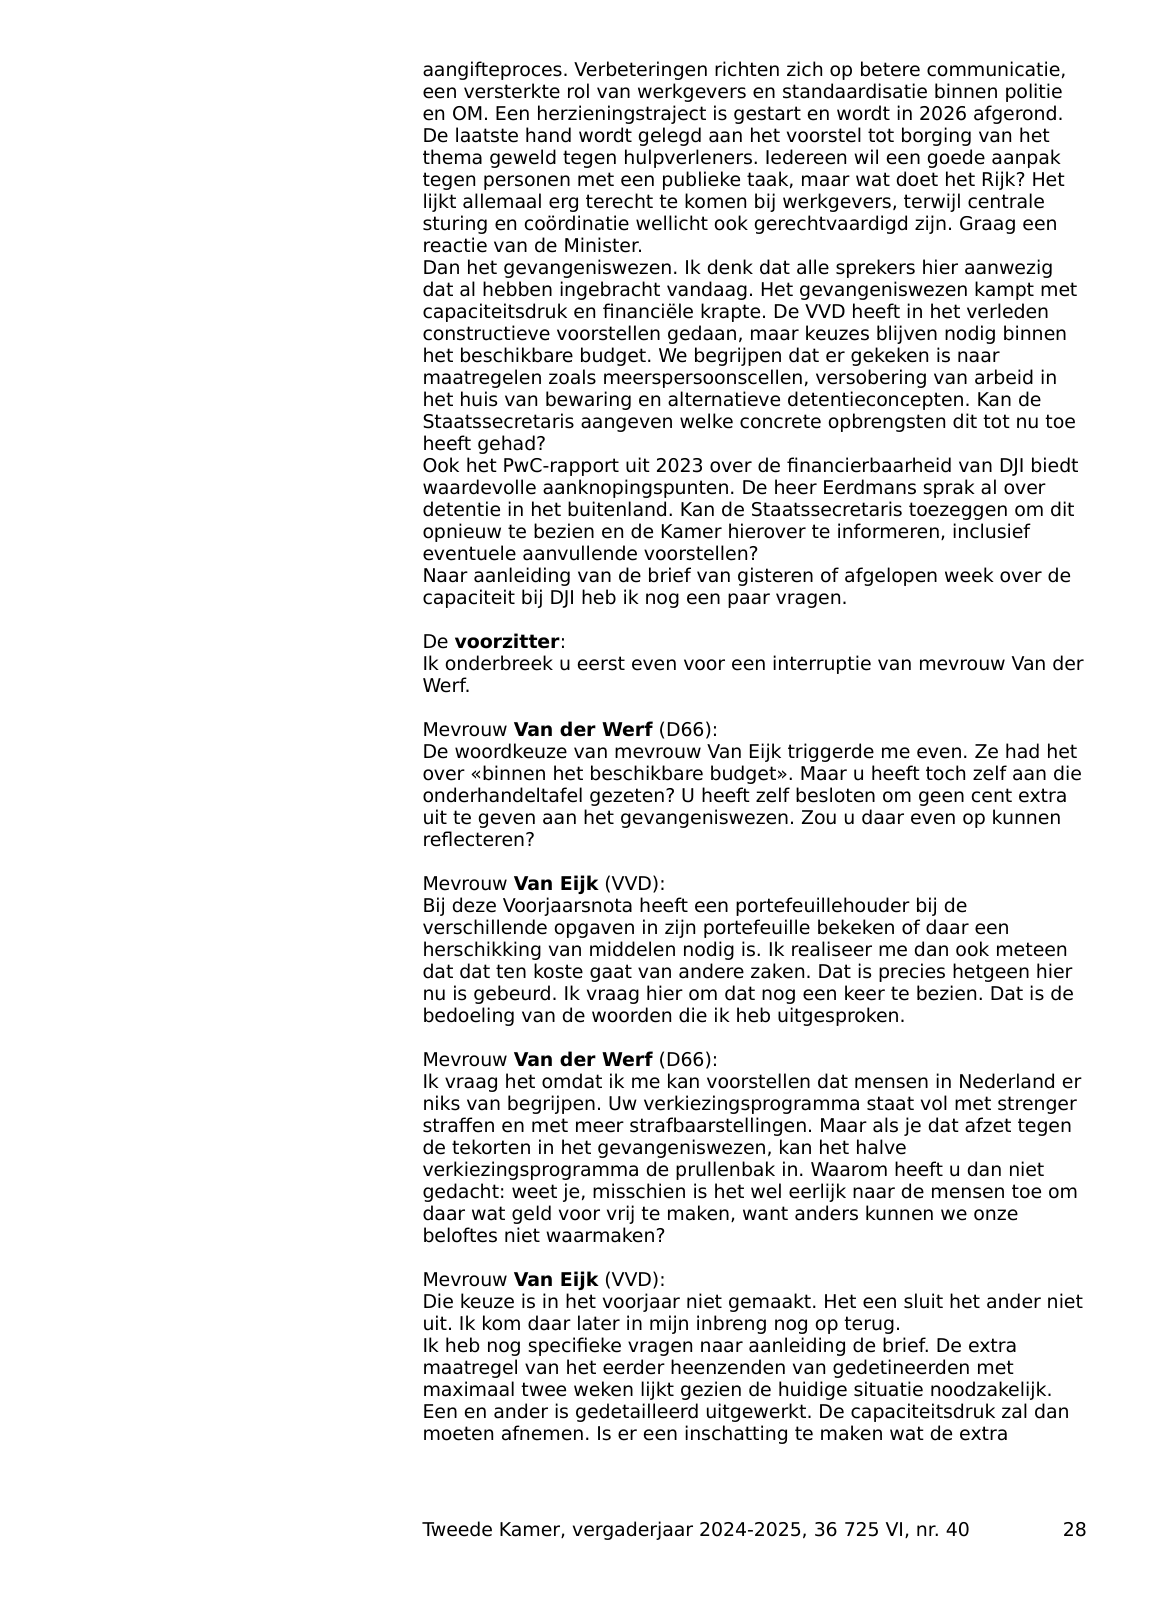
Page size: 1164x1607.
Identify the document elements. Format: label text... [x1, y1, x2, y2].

text De voorzitter: [422, 631, 1087, 653]
text Ook het PwC-rapport uit 2023 over de financierbaarheid van DJI biedt waardevolle aanknopingspunten. De heer Eerdmans sprak al over detentie in het buitenland. Kan de Staatssecretaris toezeggen om dit opnieuw te bezien en de Kamer hierover te informeren, inclusief eventuele aanvullende voorstellen? [422, 455, 1087, 564]
text aangifteproces. Verbeteringen richten zich op betere communicatie, een versterkte rol van werkgevers en standaardisatie binnen politie en OM. Een herzieningstraject is gestart en wordt in 2026 afgerond. De laatste hand wordt gelegd aan het voorstel tot borging van het thema geweld tegen hulpverleners. Iedereen wil een goede aanpak tegen personen met een publieke taak, maar wat doet het Rijk? Het lijkt allemaal erg terecht te komen bij werkgevers, terwijl centrale sturing en coördinatie wellicht ook gerechtvaardigd zijn. Graag een reactie van de Minister. [422, 59, 1087, 257]
text Ik vraag het omdat ik me kan voorstellen dat mensen in Nederland er niks van begrijpen. Uw verkiezingsprogramma staat vol met strenger straffen en met meer strafbaarstellingen. Maar als je dat afzet tegen de tekorten in het gevangeniswezen, kan het halve verkiezingsprogramma de prullenbak in. Waarom heeft u dan niet gedacht: weet je, misschien is het wel eerlijk naar de mensen toe om daar wat geld voor vrij te maken, want anders kunnen we onze beloftes niet waarmaken? [422, 1071, 1087, 1247]
text Bij deze Voorjaarsnota heeft een portefeuillehouder bij de verschillende opgaven in zijn portefeuille bekeken of daar een herschikking van middelen nodig is. Ik realiseer me dan ook meteen dat dat ten koste gaat van andere zaken. Dat is precies hetgeen hier nu is gebeurd. Ik vraag hier om dat nog een keer te bezien. Dat is de bedoeling van de woorden die ik heb uitgesproken. [422, 895, 1087, 1027]
text Mevrouw Van der Werf (D66): [422, 719, 1087, 741]
text Ik onderbreek u eerst even voor een interruptie van mevrouw Van der Werf. [422, 653, 1087, 697]
text Die keuze is in het voorjaar niet gemaakt. Het een sluit het ander niet uit. Ik kom daar later in mijn inbreng nog op terug. [422, 1291, 1087, 1335]
text Naar aanleiding van de brief van gisteren of afgelopen week over de capaciteit bij DJI heb ik nog een paar vragen. [422, 564, 1087, 608]
text Mevrouw Van Eijk (VVD): [422, 1269, 1087, 1291]
text De woordkeuze van mevrouw Van Eijk triggerde me even. Ze had het over «binnen het beschikbare budget». Maar u heeft toch zelf aan die onderhandeltafel gezeten? U heeft zelf besloten om geen cent extra uit te geven aan het gevangeniswezen. Zou u daar even op kunnen reflecteren? [422, 741, 1087, 851]
text Dan het gevangeniswezen. Ik denk dat alle sprekers hier aanwezig dat al hebben ingebracht vandaag. Het gevangeniswezen kampt met capaciteitsdruk en financiële krapte. De VVD heeft in het verleden constructieve voorstellen gedaan, maar keuzes blijven nodig binnen het beschikbare budget. We begrijpen dat er gekeken is naar maatregelen zoals meerspersoonscellen, versobering van arbeid in het huis van bewaring en alternatieve detentieconcepten. Kan de Staatssecretaris aangeven welke concrete opbrengsten dit tot nu toe heeft gehad? [422, 257, 1087, 455]
text Mevrouw Van Eijk (VVD): [422, 873, 1087, 895]
text Mevrouw Van der Werf (D66): [422, 1049, 1087, 1071]
text Ik heb nog specifieke vragen naar aanleiding de brief. De extra maatregel van het eerder heenzenden van gedetineerden met maximaal twee weken lijkt gezien de huidige situatie noodzakelijk. Een en ander is gedetailleerd uitgewerkt. De capaciteitsdruk zal dan moeten afnemen. Is er een inschatting te maken wat de extra [422, 1335, 1087, 1445]
